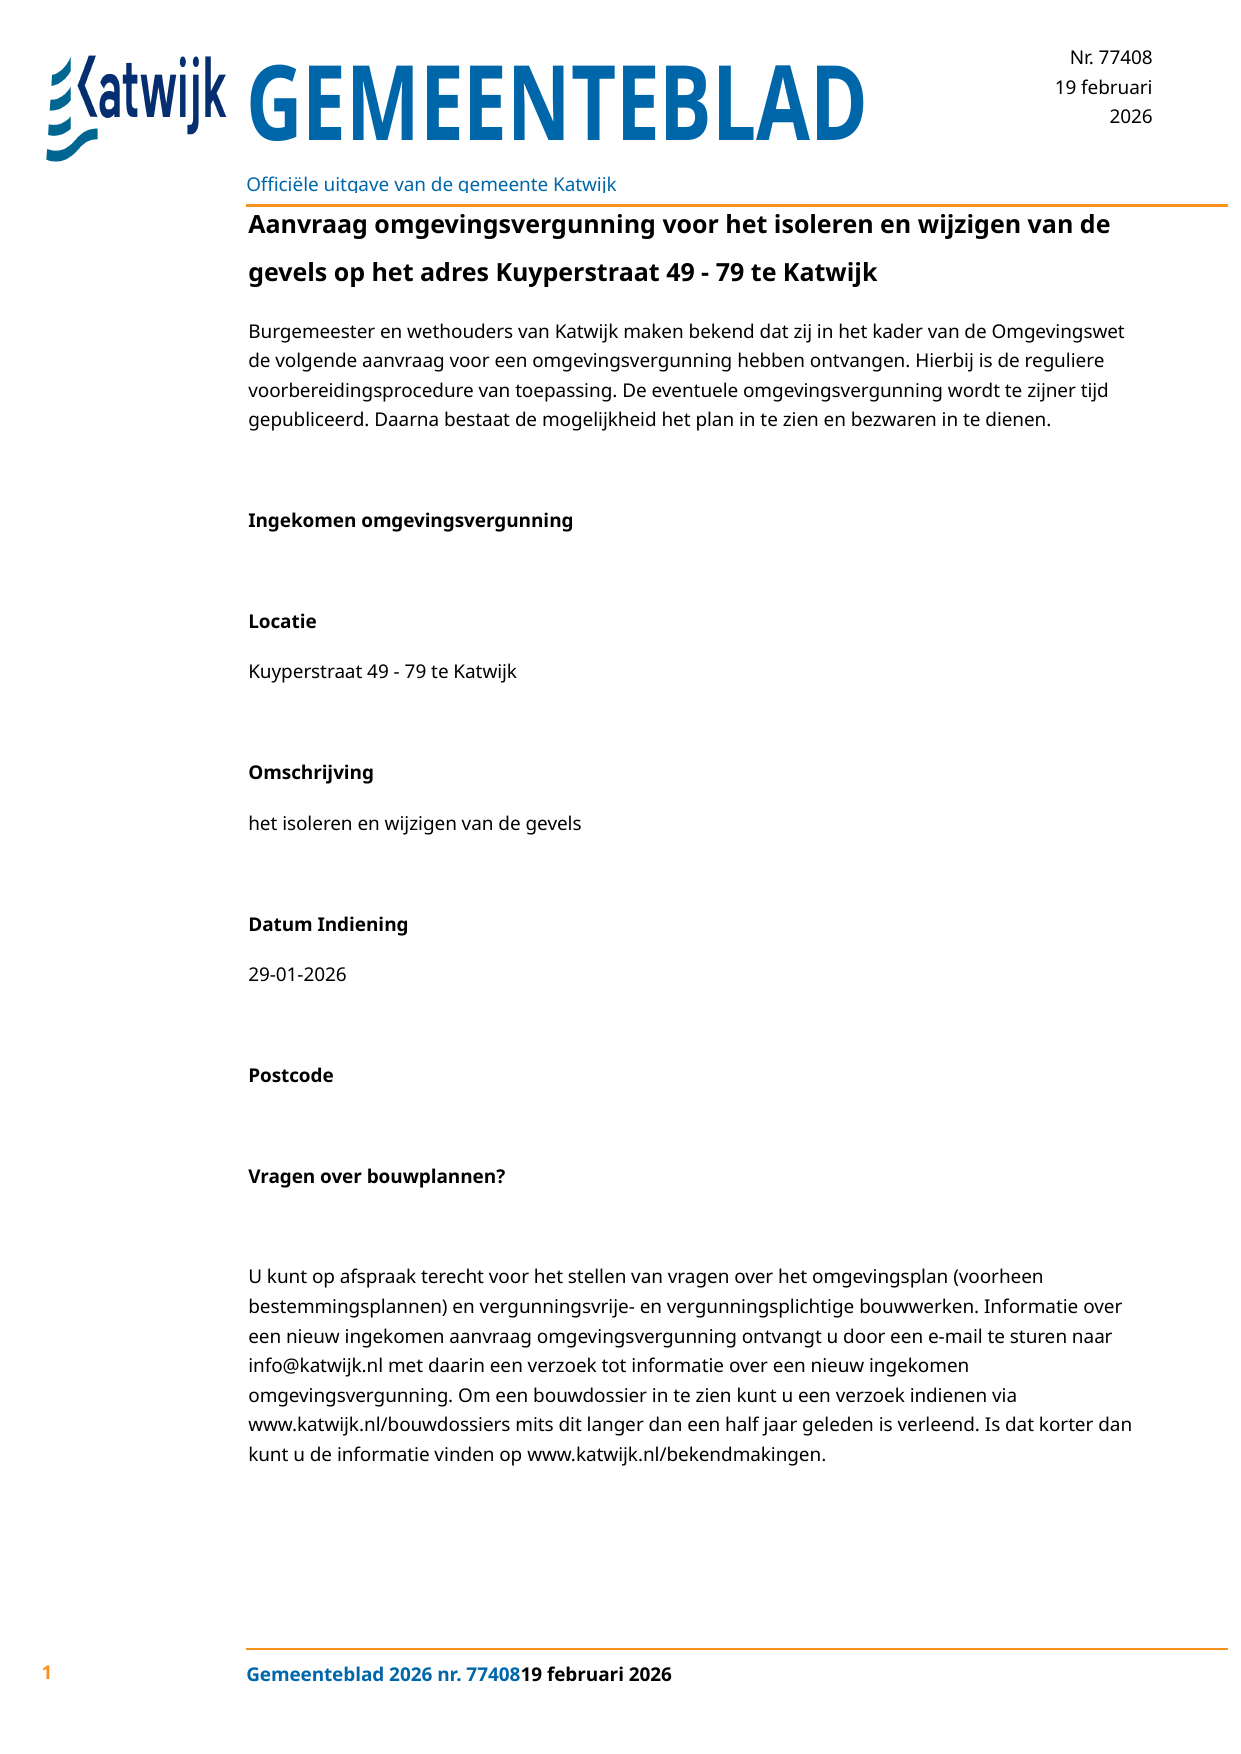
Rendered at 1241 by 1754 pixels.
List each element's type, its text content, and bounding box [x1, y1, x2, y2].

text Locatie [248, 608, 1152, 634]
text Omschrijving [248, 759, 1152, 785]
text 29-01-2026 [248, 961, 1152, 987]
text Postcode [248, 1062, 1152, 1088]
text U kunt op afspraak terecht voor het stellen van vragen over het omgevingsplan (voorheen bestemmingsplannen) en vergunningsvrije- en vergunningsplichtige bouwwerken. Informatie over een nieuw ingekomen aanvraag omgevingsvergunning ontvangt u door een e-mail te sturen naar info@katwijk.nl met daarin een verzoek tot informatie over een nieuw ingekomen omgevingsvergunning. Om een bouwdossier in te zien kunt u een verzoek indienen via www.katwijk.nl/bouwdossiers mits dit langer dan een half jaar geleden is verleend. Is dat korter dan kunt u de informatie vinden op www.katwijk.nl/bekendmakingen. [248, 1264, 1152, 1467]
text het isoleren en wijzigen van de gevels [248, 810, 1152, 836]
text Vragen over bouwplannen? [248, 1163, 1152, 1189]
text Burgemeester en wethouders van Katwijk maken bekend dat zij in het kader van de Omgevingswet de volgende aanvraag voor een omgevingsvergunning hebben ontvangen. Hierbij is de reguliere voorbereidingsprocedure van toepassing. De eventuele omgevingsvergunning wordt te zijner tijd gepubliceerd. Daarna bestaat de mogelijkheid het plan in te zien en bezwaren in te dienen. [248, 318, 1152, 432]
text Datum Indiening [248, 911, 1152, 937]
text Aanvraag omgevingsvergunning voor het isoleren en wijzigen van de gevels op het adres Kuyperstraat 49 - 79 te Katwijk [248, 207, 1152, 288]
picture [41, 47, 231, 172]
text Kuyperstraat 49 - 79 te Katwijk [248, 659, 1152, 684]
text Ingekomen omgevingsvergunning [248, 507, 1152, 533]
